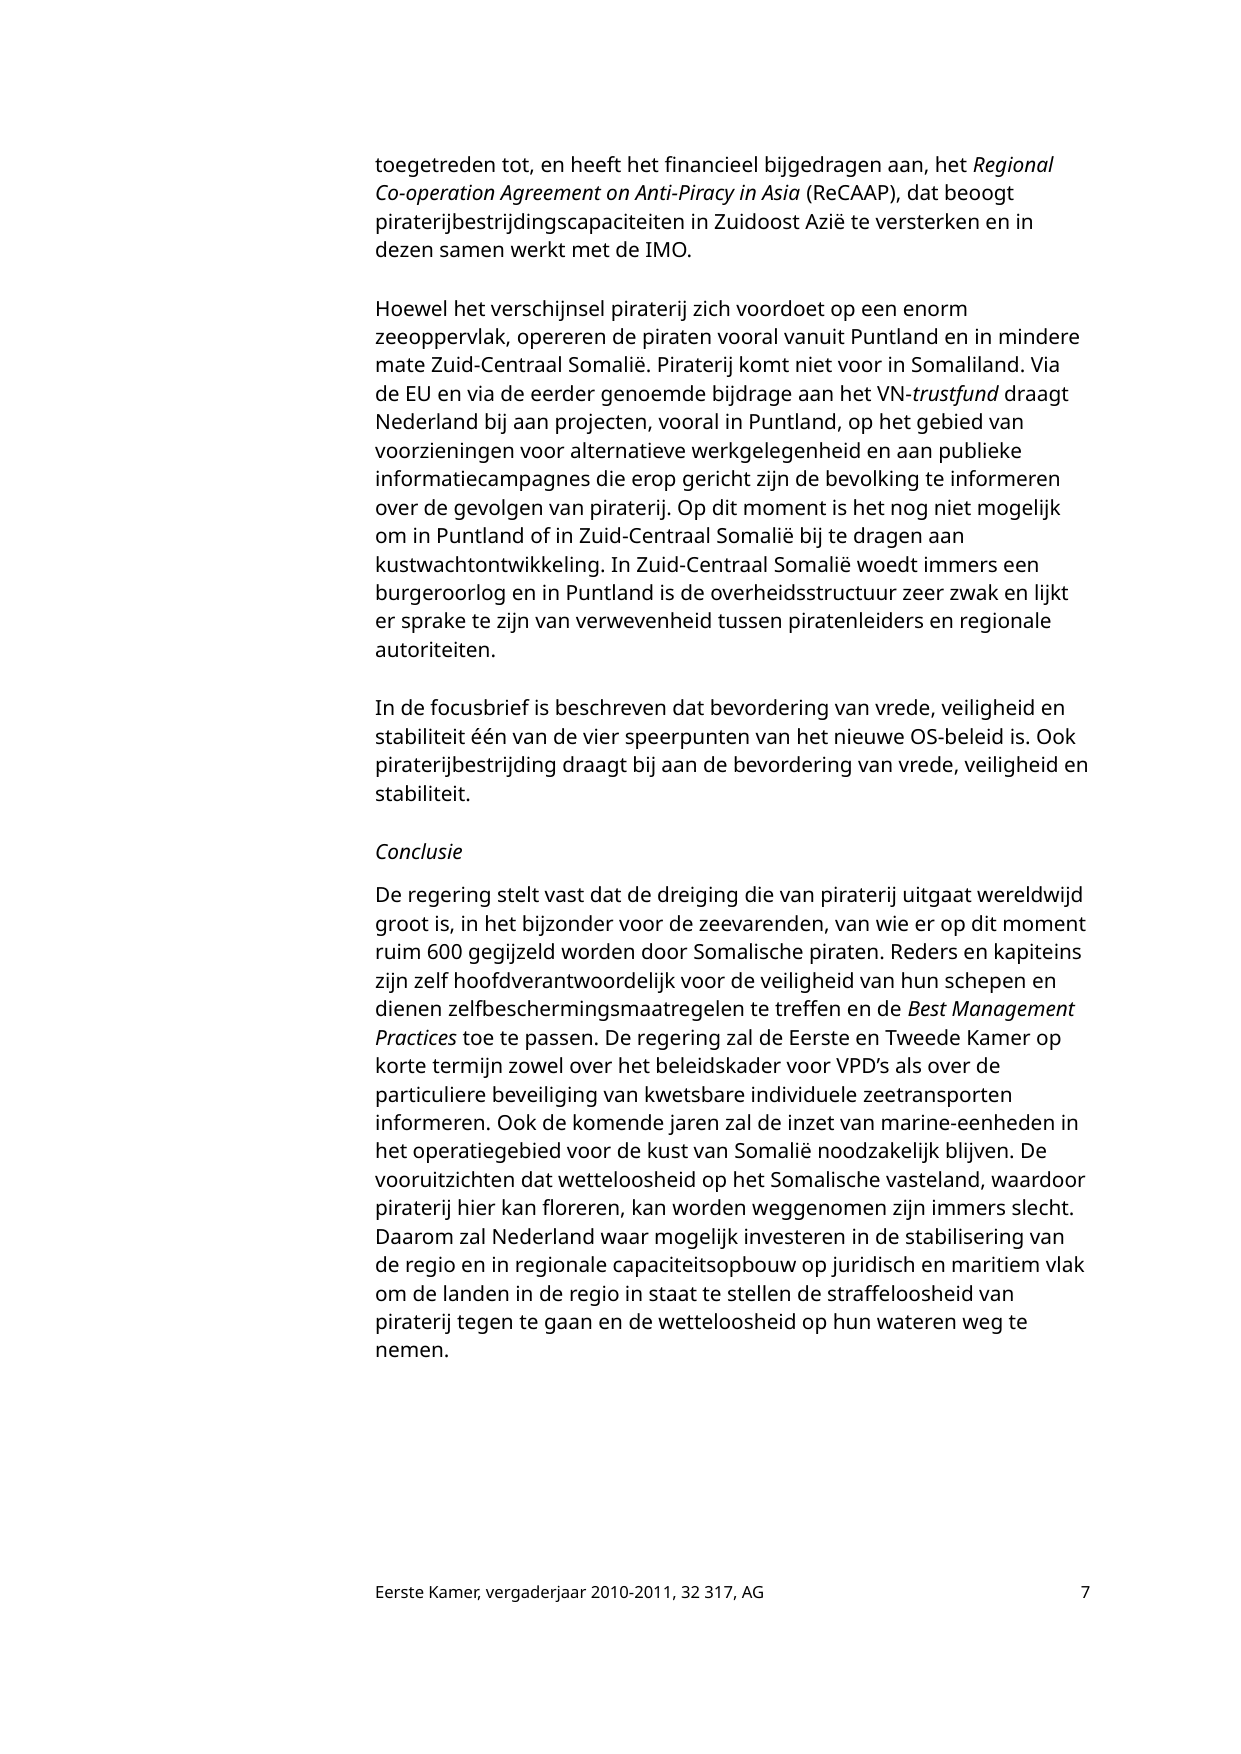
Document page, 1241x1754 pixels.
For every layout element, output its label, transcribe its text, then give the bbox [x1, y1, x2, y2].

text De regering stelt vast dat de dreiging die van piraterij uitgaat wereldwijd groot is, in het bijzonder voor de zeevarenden, van wie er op dit moment ruim 600 gegijzeld worden door Somalische piraten. Reders en kapiteins zijn zelf hoofdverantwoordelijk voor de veiligheid van hun schepen en dienen zelfbeschermingsmaatregelen te treffen en de Best Management Practices toe te passen. De regering zal de Eerste en Tweede Kamer op korte termijn zowel over het beleidskader voor VPD’s als over de particuliere beveiliging van kwetsbare individuele zeetransporten informeren. Ook de komende jaren zal de inzet van marine-eenheden in het operatiegebied voor de kust van Somalië noodzakelijk blijven. De vooruitzichten dat wetteloosheid op het Somalische vasteland, waardoor piraterij hier kan floreren, kan worden weggenomen zijn immers slecht. Daarom zal Nederland waar mogelijk investeren in de stabilisering van de regio en in regionale capaciteitsopbouw op juridisch en maritiem vlak om de landen in de regio in staat te stellen de straffeloosheid van piraterij tegen te gaan en de wetteloosheid op hun wateren weg te nemen. [375, 881, 1090, 1364]
text In de focusbrief is beschreven dat bevordering van vrede, veiligheid en stabiliteit één van de vier speerpunten van het nieuwe OS-beleid is. Ook piraterijbestrijding draagt bij aan de bevordering van vrede, veiligheid en stabiliteit. [375, 693, 1090, 807]
text Conclusie [375, 837, 1090, 866]
text toegetreden tot, en heeft het financieel bijgedragen aan, het Regional Co-operation Agreement on Anti-Piracy in Asia (ReCAAP), dat beoogt piraterijbestrijdingscapaciteiten in Zuidoost Azië te versterken en in dezen samen werkt met de IMO. [375, 150, 1090, 264]
text Hoewel het verschijnsel piraterij zich voordoet op een enorm zeeoppervlak, opereren de piraten vooral vanuit Puntland en in mindere mate Zuid-Centraal Somalië. Piraterij komt niet voor in Somaliland. Via de EU en via de eerder genoemde bijdrage aan het VN-trustfund draagt Nederland bij aan projecten, vooral in Puntland, op het gebied van voorzieningen voor alternatieve werkgelegenheid en aan publieke informatiecampagnes die erop gericht zijn de bevolking te informeren over de gevolgen van piraterij. Op dit moment is het nog niet mogelijk om in Puntland of in Zuid-Centraal Somalië bij te dragen aan kustwachtontwikkeling. In Zuid-Centraal Somalië woedt immers een burgeroorlog en in Puntland is de overheidsstructuur zeer zwak en lijkt er sprake te zijn van verwevenheid tussen piratenleiders en regionale autoriteiten. [375, 294, 1090, 663]
